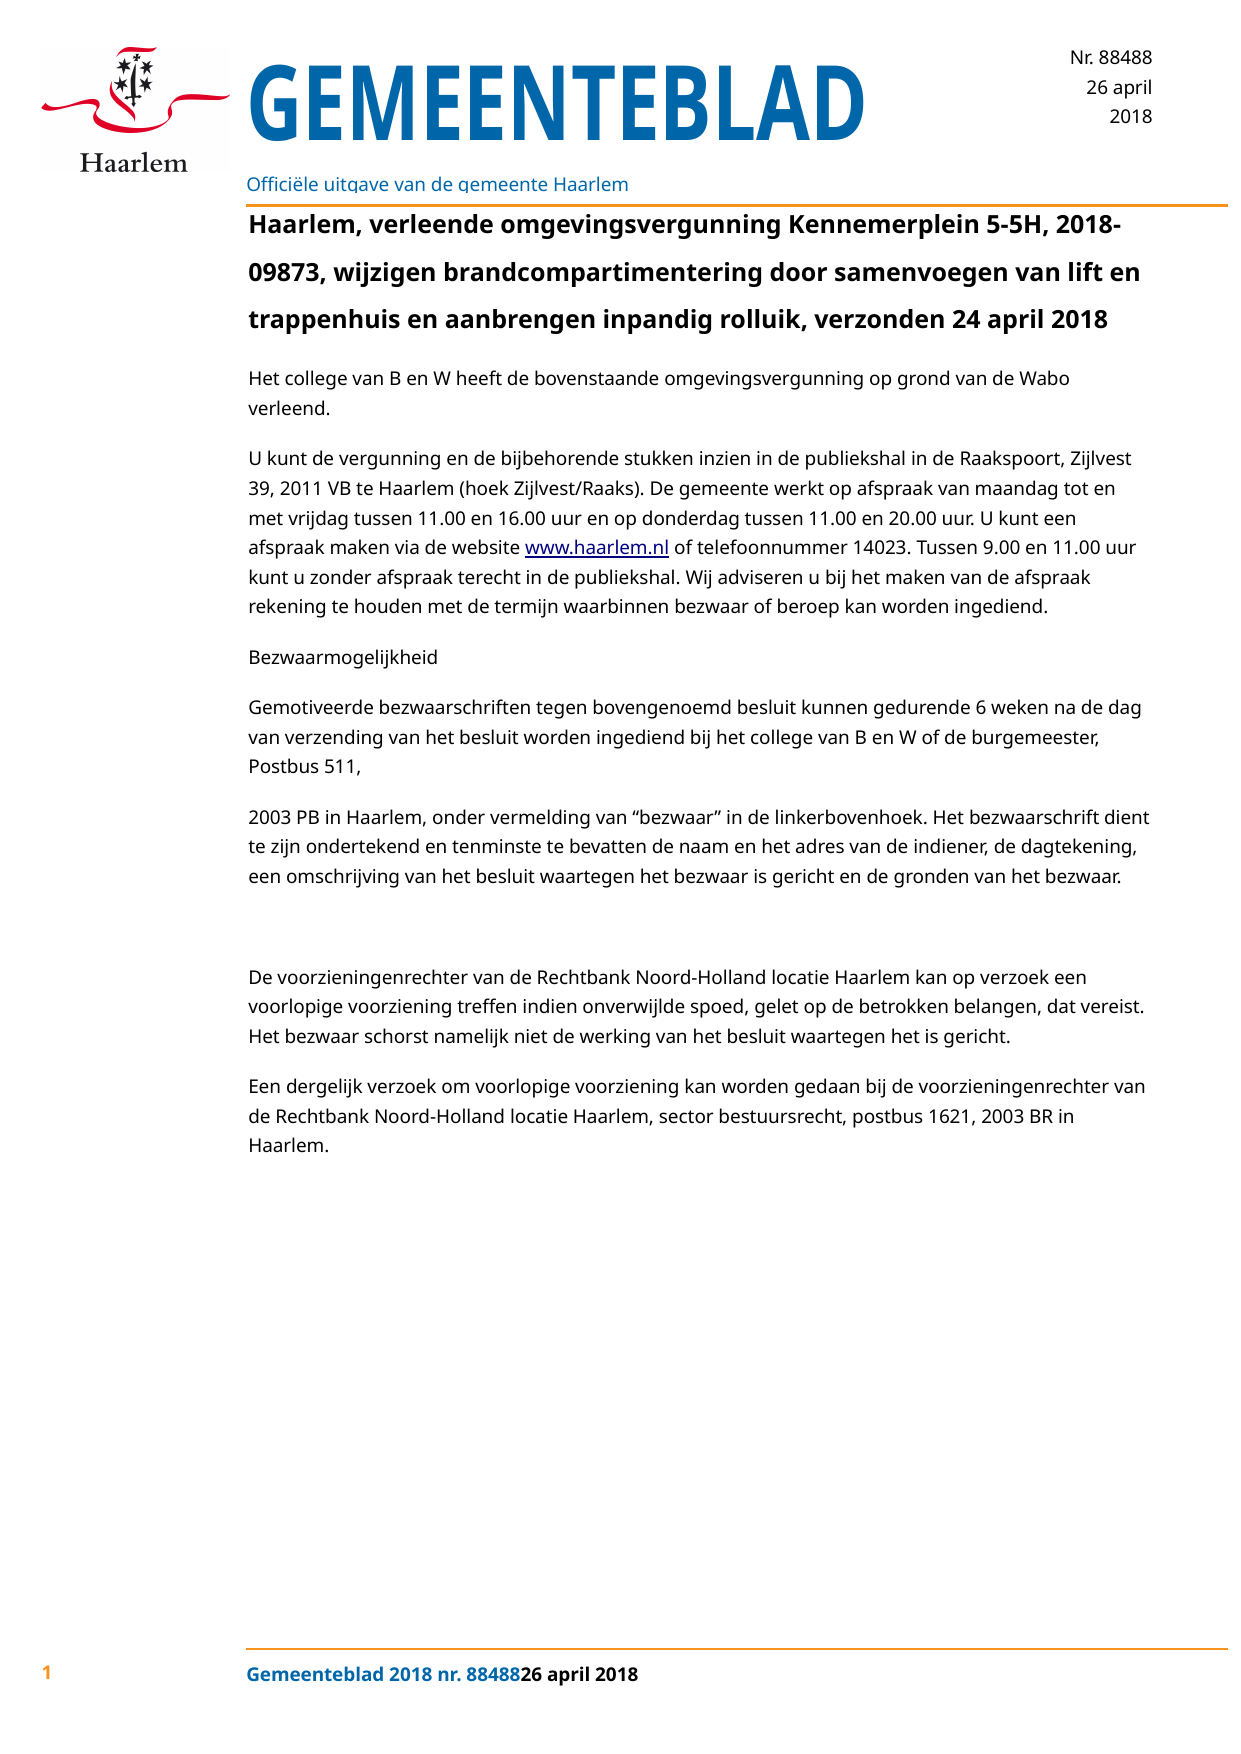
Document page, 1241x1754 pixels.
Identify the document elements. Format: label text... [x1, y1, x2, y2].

picture [41, 47, 231, 172]
text Haarlem, verleende omgevingsvergunning Kennemerplein 5-5H, 2018-09873, wijzigen brandcompartimentering door samenvoegen van lift en trappenhuis en aanbrengen inpandig rolluik, verzonden 24 april 2018 [248, 207, 1152, 336]
text Een dergelijk verzoek om voorlopige voorziening kan worden gedaan bij de voorzieningenrechter van de Rechtbank Noord-Holland locatie Haarlem, sector bestuursrecht, postbus 1621, 2003 BR in Haarlem. [248, 1073, 1152, 1158]
text Het college van B en W heeft de bovenstaande omgevingsvergunning op grond van de Wabo verleend. [248, 366, 1152, 421]
text U kunt de vergunning en de bijbehorende stukken inzien in de publiekshal in de Raakspoort, Zijlvest 39, 2011 VB te Haarlem (hoek Zijlvest/Raaks). De gemeente werkt op afspraak van maandag tot en met vrijdag tussen 11.00 en 16.00 uur en op donderdag tussen 11.00 en 20.00 uur. U kunt een afspraak maken via de website www.haarlem.nl of telefoonnummer 14023. Tussen 9.00 en 11.00 uur kunt u zonder afspraak terecht in de publiekshal. Wij adviseren u bij het maken van de afspraak rekening te houden met de termijn waarbinnen bezwaar of beroep kan worden ingediend. [248, 446, 1152, 619]
text Gemotiveerde bezwaarschriften tegen bovengenoemd besluit kunnen gedurende 6 weken na de dag van verzending van het besluit worden ingediend bij het college van B en W of de burgemeester, Postbus 511, [248, 694, 1152, 779]
text Bezwaarmogelijkheid [248, 644, 1152, 669]
text 2003 PB in Haarlem, onder vermelding van “bezwaar” in de linkerbovenhoek. Het bezwaarschrift dient te zijn ondertekend en tenminste te bevatten de naam en het adres van de indiener, de dagtekening, een omschrijving van het besluit waartegen het bezwaar is gericht en de gronden van het bezwaar. [248, 804, 1152, 889]
text De voorzieningenrechter van de Rechtbank Noord-Holland locatie Haarlem kan op verzoek een voorlopige voorziening treffen indien onverwijlde spoed, gelet op de betrokken belangen, dat vereist. Het bezwaar schorst namelijk niet de werking van het besluit waartegen het is gericht. [248, 964, 1152, 1049]
